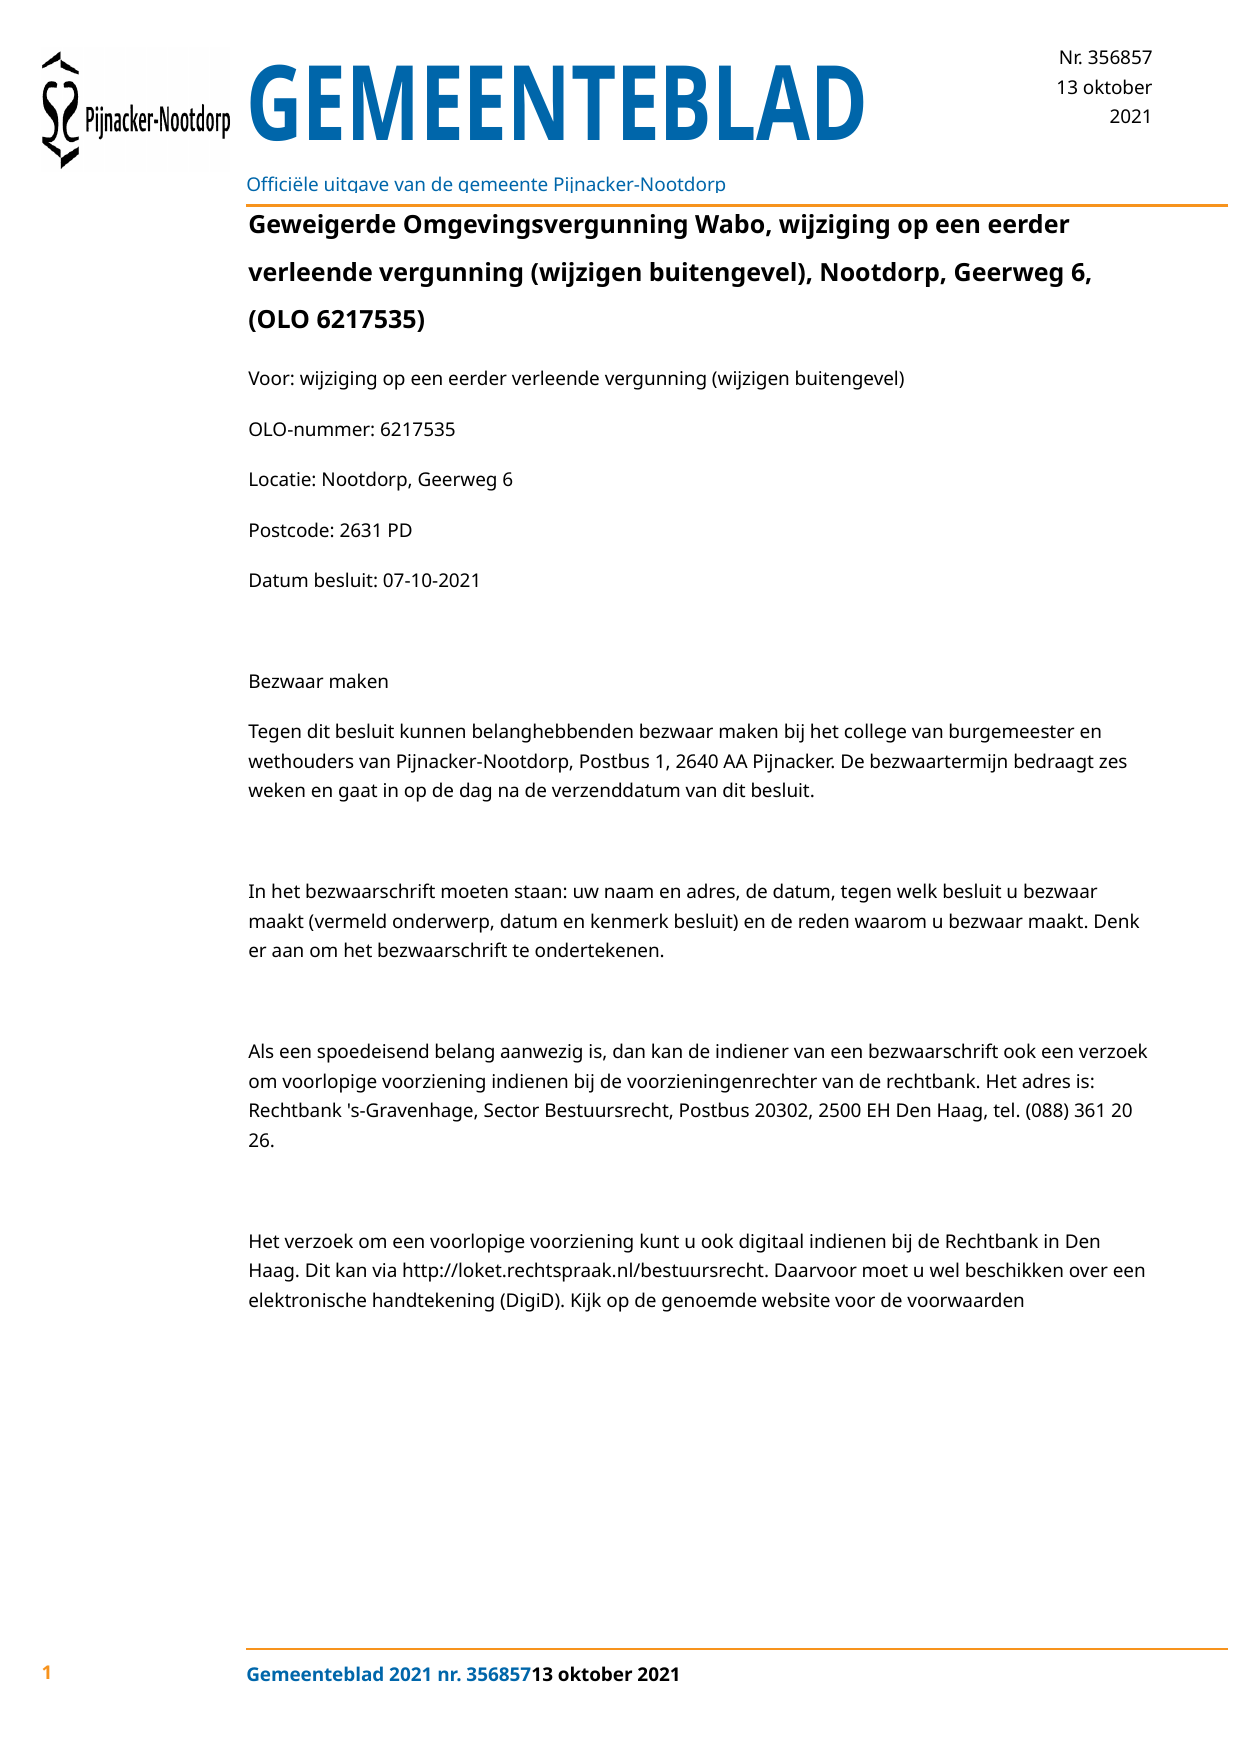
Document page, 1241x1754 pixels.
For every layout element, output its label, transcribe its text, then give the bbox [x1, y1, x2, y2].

text Locatie: Nootdorp, Geerweg 6 [248, 466, 1152, 492]
text Geweigerde Omgevingsvergunning Wabo, wijziging op een eerder verleende vergunning (wijzigen buitengevel), Nootdorp, Geerweg 6, (OLO 6217535) [248, 207, 1152, 336]
text In het bezwaarschrift moeten staan: uw naam en adres, de datum, tegen welk besluit u bezwaar maakt (vermeld onderwerp, datum en kenmerk besluit) en de reden waarom u bezwaar maakt. Denk er aan om het bezwaarschrift te ondertekenen. [248, 878, 1152, 963]
text Het verzoek om een voorlopige voorziening kunt u ook digitaal indienen bij de Rechtbank in Den Haag. Dit kan via http://loket.rechtspraak.nl/bestuursrecht. Daarvoor moet u wel beschikken over een elektronische handtekening (DigiD). Kijk op de genoemde website voor de voorwaarden [248, 1228, 1152, 1313]
text OLO-nummer: 6217535 [248, 416, 1152, 442]
text Bezwaar maken [248, 668, 1152, 694]
text Tegen dit besluit kunnen belanghebbenden bezwaar maken bij het college van burgemeester en wethouders van Pijnacker-Nootdorp, Postbus 1, 2640 AA Pijnacker. De bezwaartermijn bedraagt zes weken en gaat in op de dag na de verzenddatum van dit besluit. [248, 718, 1152, 803]
picture [41, 47, 231, 172]
text Datum besluit: 07-10-2021 [248, 567, 1152, 593]
text Postcode: 2631 PD [248, 517, 1152, 542]
text Als een spoedeisend belang aanwezig is, dan kan de indiener van een bezwaarschrift ook een verzoek om voorlopige voorziening indienen bij de voorzieningenrechter van de rechtbank. Het adres is: Rechtbank 's-Gravenhage, Sector Bestuursrecht, Postbus 20302, 2500 EH Den Haag, tel. (088) 361 20 26. [248, 1038, 1152, 1153]
text Voor: wijziging op een eerder verleende vergunning (wijzigen buitengevel) [248, 366, 1152, 391]
